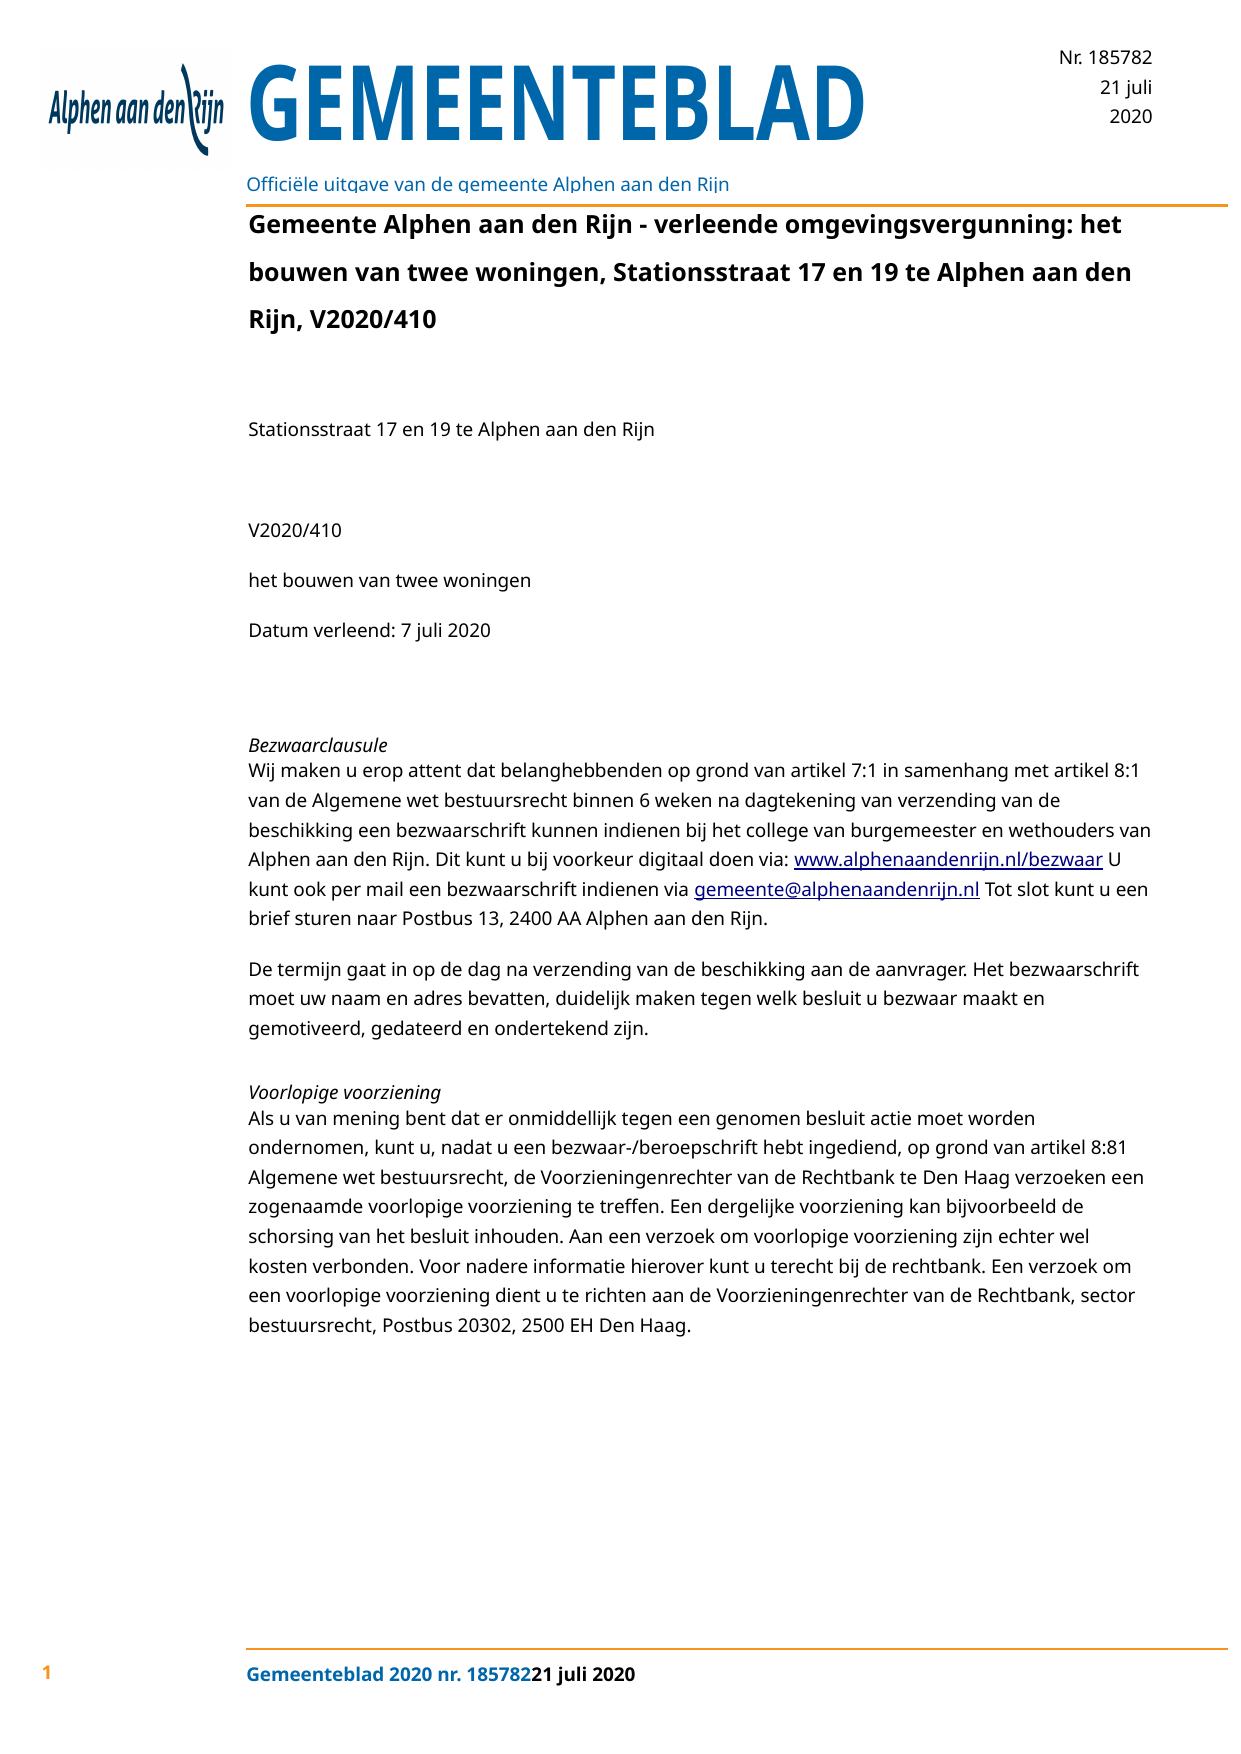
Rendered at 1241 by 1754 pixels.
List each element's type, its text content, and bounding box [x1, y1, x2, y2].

text Gemeente Alphen aan den Rijn - verleende omgevingsvergunning: het bouwen van twee woningen, Stationsstraat 17 en 19 te Alphen aan den Rijn, V2020/410 [248, 207, 1152, 336]
text Stationsstraat 17 en 19 te Alphen aan den Rijn [248, 416, 1152, 442]
picture [41, 47, 231, 172]
text Datum verleend: 7 juli 2020 [248, 618, 1152, 643]
text het bouwen van twee woningen [248, 567, 1152, 593]
text Bezwaarclausule [248, 732, 1152, 758]
text Als u van mening bent dat er onmiddellijk tegen een genomen besluit actie moet worden ondernomen, kunt u, nadat u een bezwaar-/beroepschrift hebt ingediend, op grond van artikel 8:81 Algemene wet bestuursrecht, de Voorzieningenrechter van de Rechtbank te Den Haag verzoeken een zogenaamde voorlopige voorziening te treffen. Een dergelijke voorziening kan bijvoorbeeld de schorsing van het besluit inhouden. Aan een verzoek om voorlopige voorziening zijn echter wel kosten verbonden. Voor nadere informatie hierover kunt u terecht bij de rechtbank. Een verzoek om een voorlopige voorziening dient u te richten aan de Voorzieningenrechter van de Rechtbank, sector bestuursrecht, Postbus 20302, 2500 EH Den Haag. [248, 1105, 1152, 1338]
text De termijn gaat in op de dag na verzending van de beschikking aan de aanvrager. Het bezwaarschrift moet uw naam en adres bevatten, duidelijk maken tegen welk besluit u bezwaar maakt en gemotiveerd, gedateerd en ondertekend zijn. [248, 956, 1152, 1041]
text Wij maken u erop attent dat belanghebbenden op grond van artikel 7:1 in samenhang met artikel 8:1 van de Algemene wet bestuursrecht binnen 6 weken na dagtekening van verzending van de beschikking een bezwaarschrift kunnen indienen bij het college van burgemeester en wethouders van Alphen aan den Rijn. Dit kunt u bij voorkeur digitaal doen via: www.alphenaandenrijn.nl/bezwaar U kunt ook per mail een bezwaarschrift indienen via gemeente@alphenaandenrijn.nl Tot slot kunt u een brief sturen naar Postbus 13, 2400 AA Alphen aan den Rijn. [248, 758, 1152, 931]
text V2020/410 [248, 517, 1152, 542]
text Voorlopige voorziening [248, 1079, 1152, 1105]
